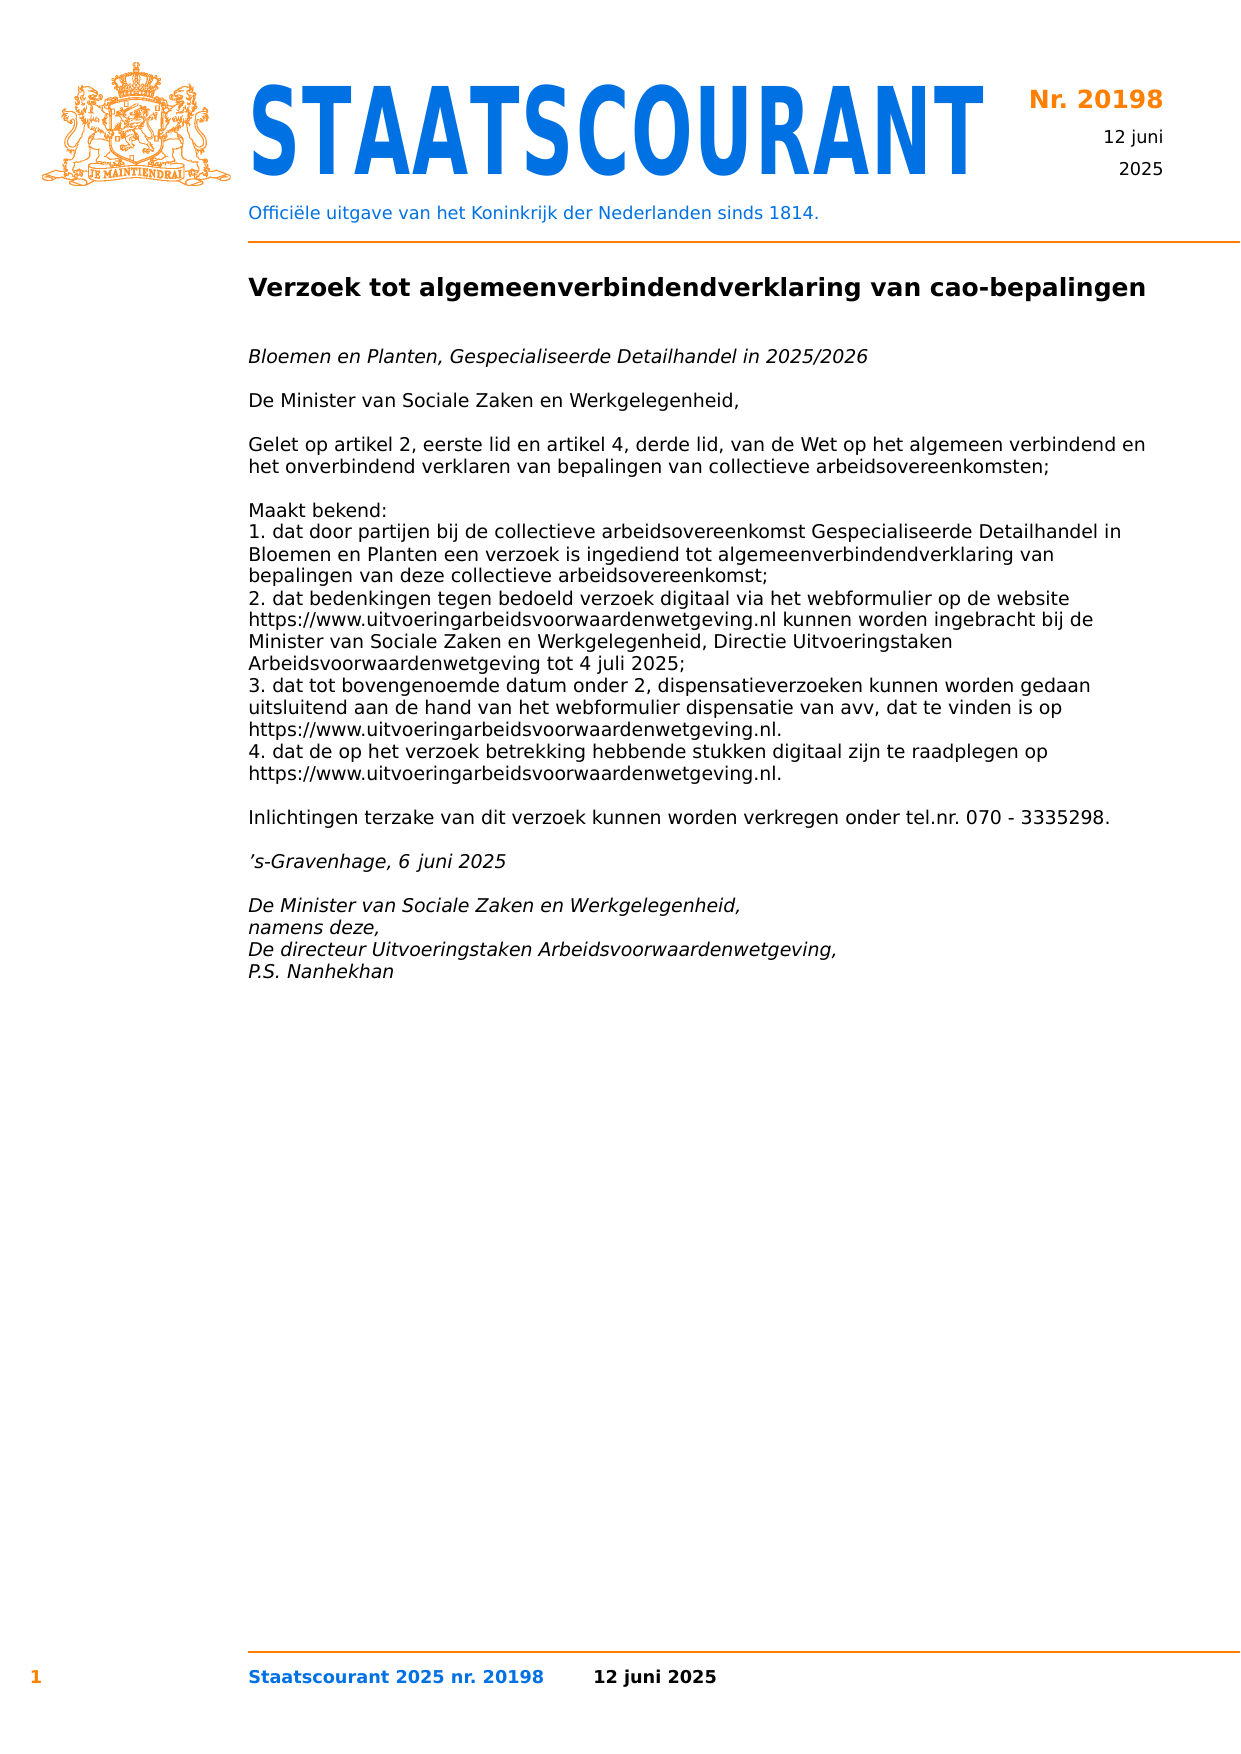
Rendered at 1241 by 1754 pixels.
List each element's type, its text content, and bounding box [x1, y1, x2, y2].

table_cell 12 juni [998, 121, 1240, 153]
text Bloemen en Planten, Gespecialiseerde Detailhandel in 2025/2026 [248, 346, 1163, 368]
text Inlichtingen terzake van dit verzoek kunnen worden verkregen onder tel.nr. 070 - 3335298. [248, 807, 1163, 829]
text Maakt bekend: [248, 499, 1163, 521]
picture [41, 62, 231, 186]
table_cell Officiële uitgave van het Koninkrijk der Nederlanden sinds 1814. [248, 203, 1240, 241]
text ’s-Gravenhage, 6 juni 2025 [248, 851, 1163, 873]
table_header Nr. 20198 [998, 62, 1240, 121]
text 4. dat de op het verzoek betrekking hebbende stukken digitaal zijn te raadplegen op https://www.uitvoeringarbeidsvoorwaardenwetgeving.nl. [248, 741, 1163, 785]
text De Minister van Sociale Zaken en Werkgelegenheid, namens deze, De directeur Uitvoeringstaken Arbeidsvoorwaardenwetgeving, P.S. Nanhekhan [248, 895, 1163, 983]
table_cell 2025 [998, 153, 1240, 203]
text Gelet op artikel 2, eerste lid en artikel 4, derde lid, van de Wet op het algemeen verbindend en het onverbindend verklaren van bepalingen van collectieve arbeidsovereenkomsten; [248, 434, 1163, 478]
text 1. dat door partijen bij de collectieve arbeidsovereenkomst Gespecialiseerde Detailhandel in Bloemen en Planten een verzoek is ingediend tot algemeenverbindendverklaring van bepalingen van deze collectieve arbeidsovereenkomst; [248, 521, 1163, 587]
table_header [25, 62, 248, 241]
text De Minister van Sociale Zaken en Werkgelegenheid, [248, 390, 1163, 412]
text 2. dat bedenkingen tegen bedoeld verzoek digitaal via het webformulier op de website https://www.uitvoeringarbeidsvoorwaardenwetgeving.nl kunnen worden ingebracht bij de Minister van Sociale Zaken en Werkgelegenheid, Directie Uitvoeringstaken Arbeidsvoorwaardenwetgeving tot 4 juli 2025; [248, 587, 1163, 675]
table_header STAATSCOURANT [248, 62, 998, 203]
text 3. dat tot bovengenoemde datum onder 2, dispensatieverzoeken kunnen worden gedaan uitsluitend aan de hand van het webformulier dispensatie van avv, dat te vinden is op https://www.uitvoeringarbeidsvoorwaardenwetgeving.nl. [248, 675, 1163, 741]
subtitle Verzoek tot algemeenverbindendverklaring van cao-bepalingen [248, 273, 1163, 302]
